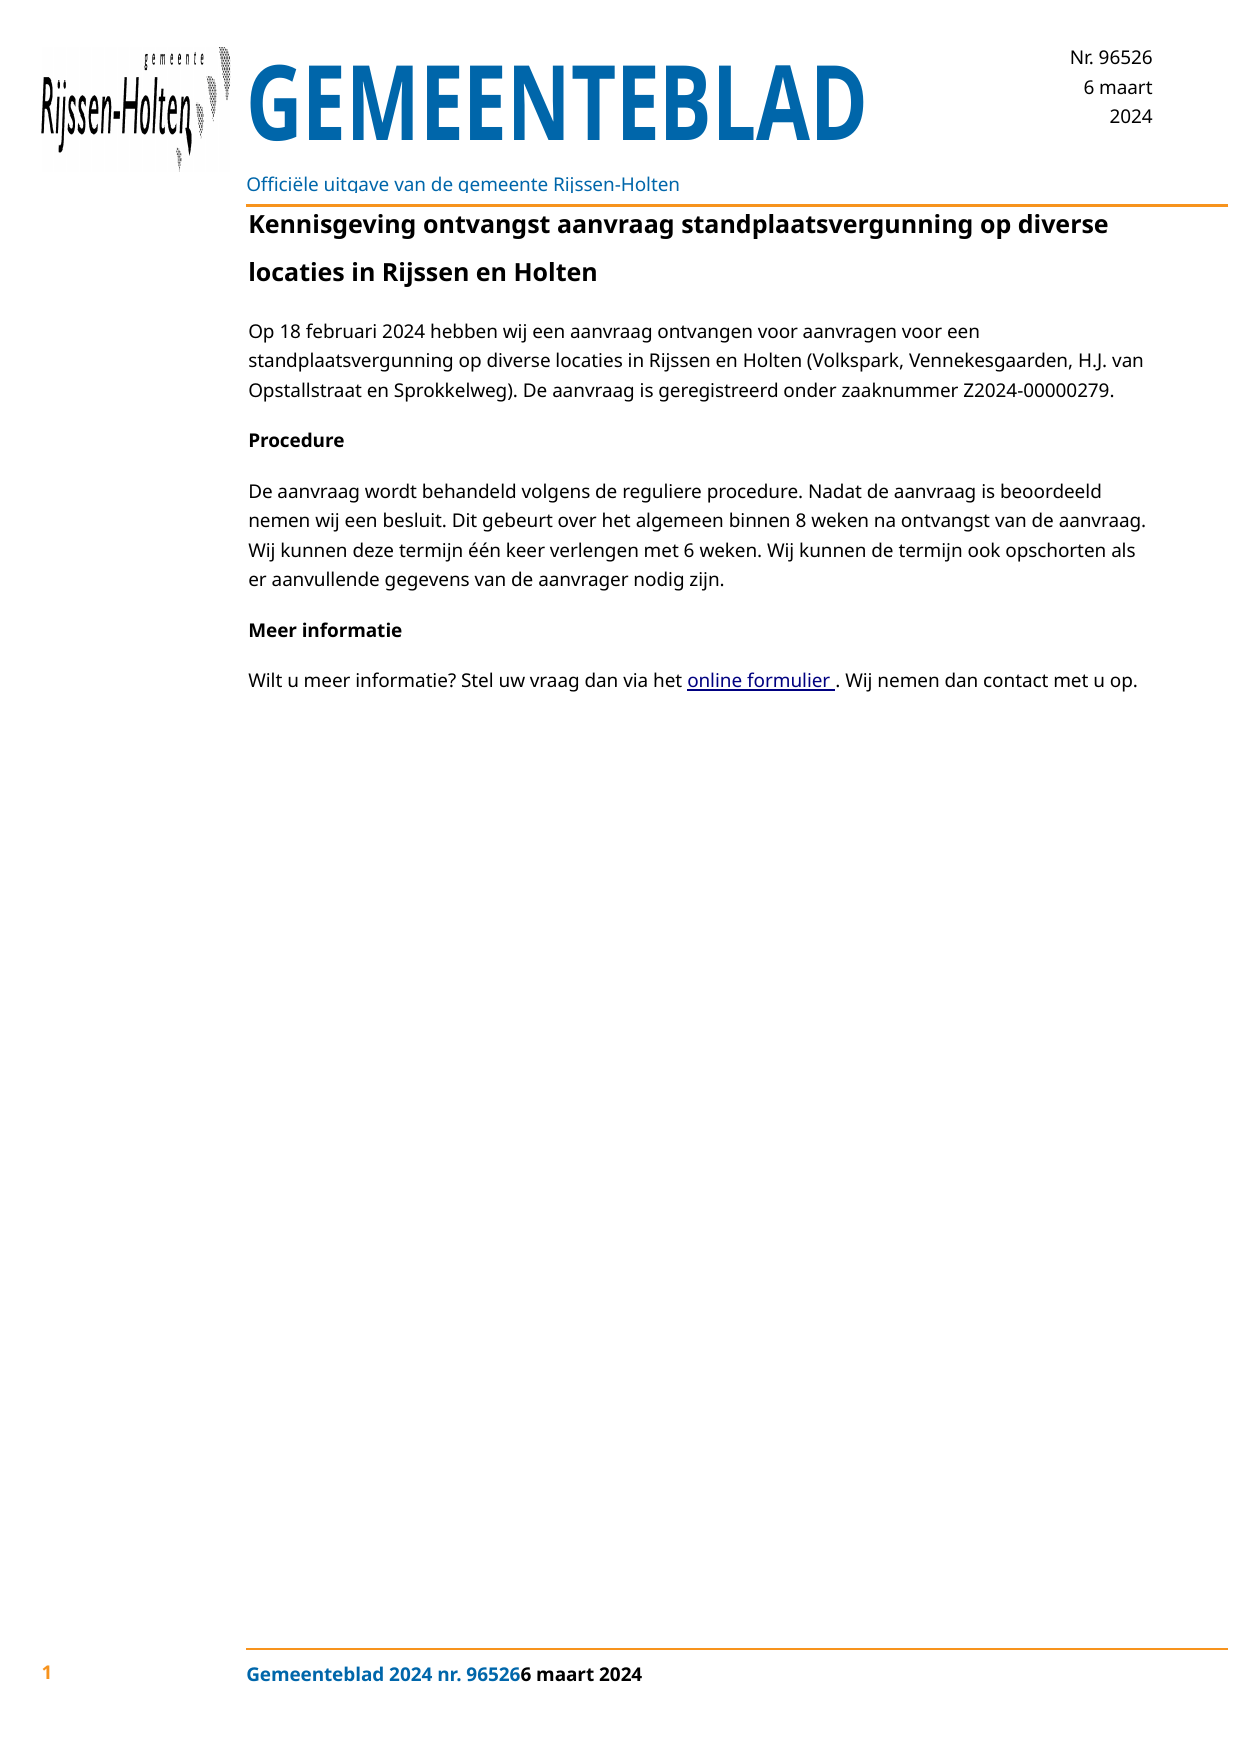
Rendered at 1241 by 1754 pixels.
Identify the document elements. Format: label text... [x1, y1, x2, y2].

picture [41, 47, 231, 172]
text Op 18 februari 2024 hebben wij een aanvraag ontvangen voor aanvragen voor een standplaatsvergunning op diverse locaties in Rijssen en Holten (Volkspark, Vennekesgaarden, H.J. van Opstallstraat en Sprokkelweg). De aanvraag is geregistreerd onder zaaknummer Z2024-00000279. [248, 318, 1152, 403]
text Wilt u meer informatie? Stel uw vraag dan via het online formulier . Wij nemen dan contact met u op. [248, 667, 1152, 693]
text Kennisgeving ontvangst aanvraag standplaatsvergunning op diverse locaties in Rijssen en Holten [248, 207, 1152, 288]
text De aanvraag wordt behandeld volgens de reguliere procedure. Nadat de aanvraag is beoordeeld nemen wij een besluit. Dit gebeurt over het algemeen binnen 8 weken na ontvangst van de aanvraag. Wij kunnen deze termijn één keer verlengen met 6 weken. Wij kunnen de termijn ook opschorten als er aanvullende gegevens van de aanvrager nodig zijn. [248, 478, 1152, 592]
text Meer informatie [248, 617, 1152, 643]
text Procedure [248, 427, 1152, 453]
